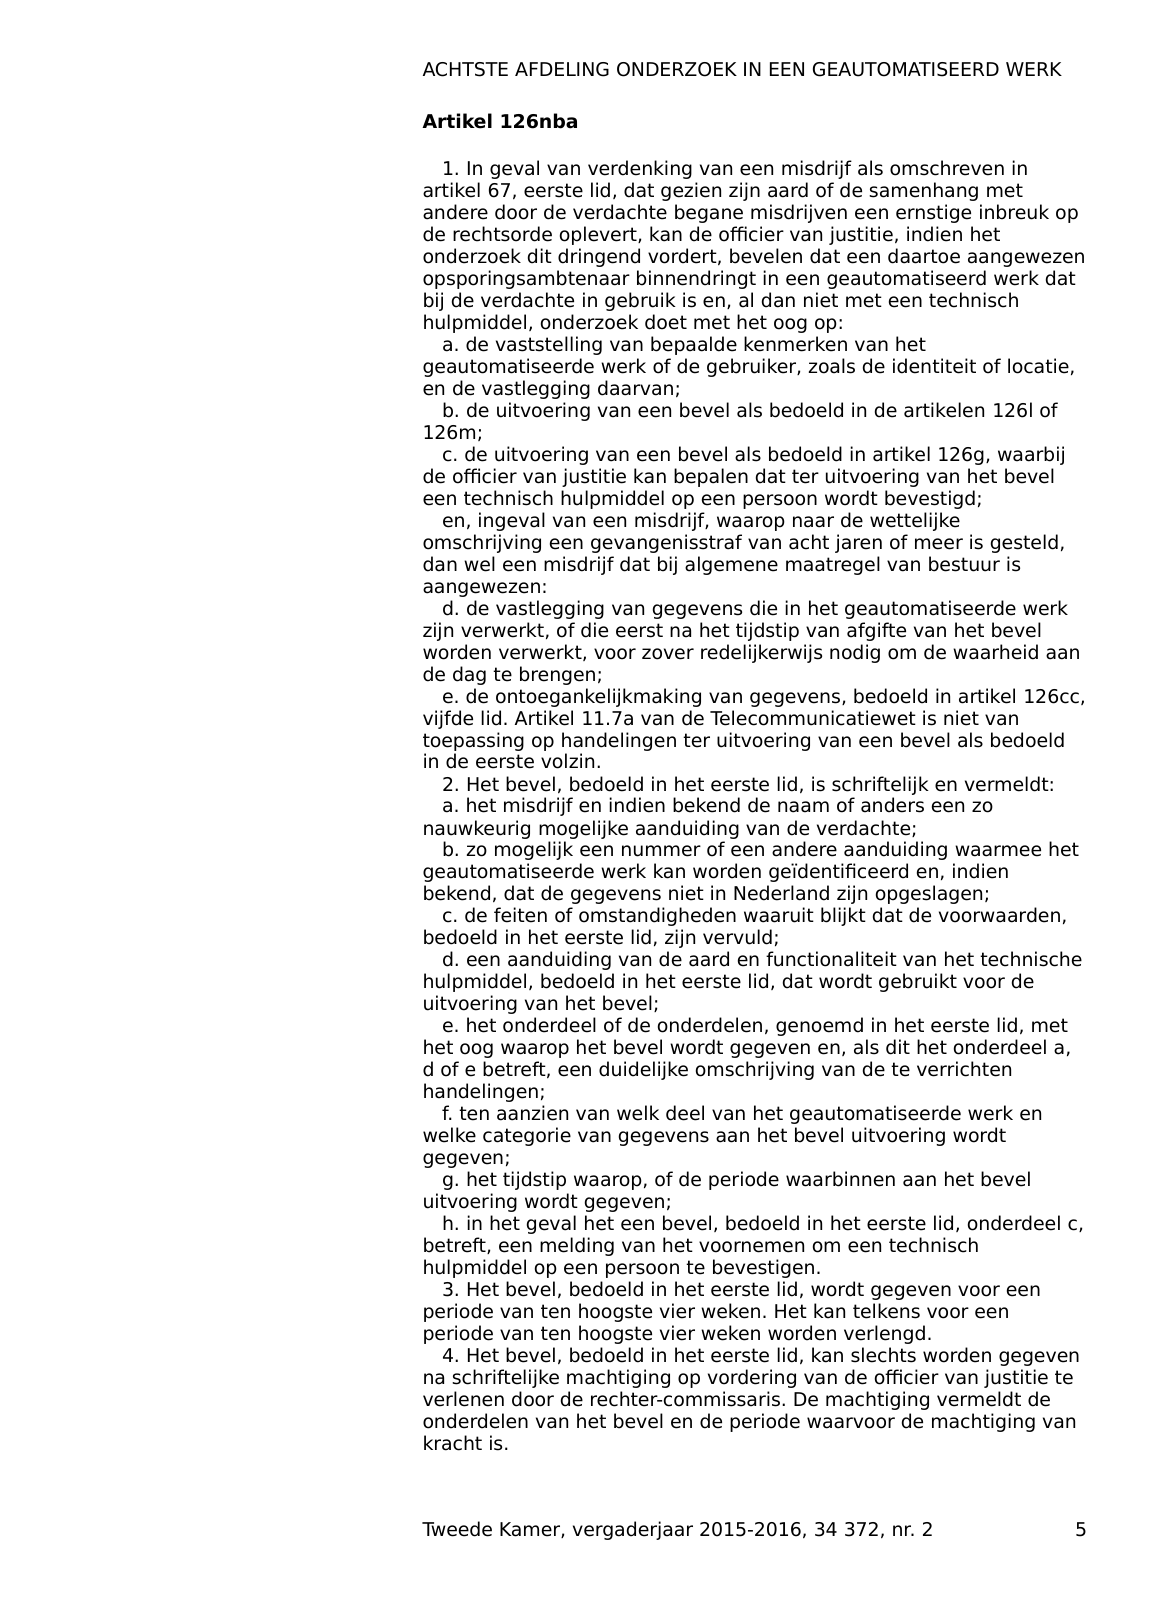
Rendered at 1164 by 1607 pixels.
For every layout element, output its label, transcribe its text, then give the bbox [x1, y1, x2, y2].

text f. ten aanzien van welk deel van het geautomatiseerde werk en welke categorie van gegevens aan het bevel uitvoering wordt gegeven; [422, 1103, 1087, 1169]
text b. de uitvoering van een bevel als bedoeld in de artikelen 126l of 126m; [422, 400, 1087, 444]
text en, ingeval van een misdrijf, waarop naar de wettelijke omschrijving een gevangenisstraf van acht jaren of meer is gesteld, dan wel een misdrijf dat bij algemene maatregel van bestuur is aangewezen: [422, 510, 1087, 598]
text e. het onderdeel of de onderdelen, genoemd in het eerste lid, met het oog waarop het bevel wordt gegeven en, als dit het onderdeel a, d of e betreft, een duidelijke omschrijving van de te verrichten handelingen; [422, 1015, 1087, 1103]
text b. zo mogelijk een nummer of een andere aanduiding waarmee het geautomatiseerde werk kan worden geïdentificeerd en, indien bekend, dat de gegevens niet in Nederland zijn opgeslagen; [422, 839, 1087, 905]
text 1. In geval van verdenking van een misdrijf als omschreven in artikel 67, eerste lid, dat gezien zijn aard of de samenhang met andere door de verdachte begane misdrijven een ernstige inbreuk op de rechtsorde oplevert, kan de officier van justitie, indien het onderzoek dit dringend vordert, bevelen dat een daartoe aangewezen opsporingsambtenaar binnendringt in een geautomatiseerd werk dat bij de verdachte in gebruik is en, al dan niet met een technisch hulpmiddel, onderzoek doet met het oog op: [422, 158, 1087, 334]
text 4. Het bevel, bedoeld in het eerste lid, kan slechts worden gegeven na schriftelijke machtiging op vordering van de officier van justitie te verlenen door de rechter-commissaris. De machtiging vermeldt de onderdelen van het bevel en de periode waarvoor de machtiging van kracht is. [422, 1345, 1087, 1455]
subtitle Artikel 126nba [422, 111, 1087, 133]
text a. het misdrijf en indien bekend de naam of anders een zo nauwkeurig mogelijke aanduiding van de verdachte; [422, 795, 1087, 839]
subtitle ACHTSTE AFDELING ONDERZOEK IN EEN GEAUTOMATISEERD WERK [422, 59, 1087, 81]
text c. de uitvoering van een bevel als bedoeld in artikel 126g, waarbij de officier van justitie kan bepalen dat ter uitvoering van het bevel een technisch hulpmiddel op een persoon wordt bevestigd; [422, 444, 1087, 510]
text e. de ontoegankelijkmaking van gegevens, bedoeld in artikel 126cc, vijfde lid. Artikel 11.7a van de Telecommunicatiewet is niet van toepassing op handelingen ter uitvoering van een bevel als bedoeld in de eerste volzin. [422, 686, 1087, 773]
text d. de vastlegging van gegevens die in het geautomatiseerde werk zijn verwerkt, of die eerst na het tijdstip van afgifte van het bevel worden verwerkt, voor zover redelijkerwijs nodig om de waarheid aan de dag te brengen; [422, 598, 1087, 686]
text g. het tijdstip waarop, of de periode waarbinnen aan het bevel uitvoering wordt gegeven; [422, 1169, 1087, 1213]
text 3. Het bevel, bedoeld in het eerste lid, wordt gegeven voor een periode van ten hoogste vier weken. Het kan telkens voor een periode van ten hoogste vier weken worden verlengd. [422, 1279, 1087, 1345]
text 2. Het bevel, bedoeld in het eerste lid, is schriftelijk en vermeldt: [422, 773, 1087, 795]
text c. de feiten of omstandigheden waaruit blijkt dat de voorwaarden, bedoeld in het eerste lid, zijn vervuld; [422, 905, 1087, 949]
text h. in het geval het een bevel, bedoeld in het eerste lid, onderdeel c, betreft, een melding van het voornemen om een technisch hulpmiddel op een persoon te bevestigen. [422, 1213, 1087, 1279]
text d. een aanduiding van de aard en functionaliteit van het technische hulpmiddel, bedoeld in het eerste lid, dat wordt gebruikt voor de uitvoering van het bevel; [422, 949, 1087, 1015]
text a. de vaststelling van bepaalde kenmerken van het geautomatiseerde werk of de gebruiker, zoals de identiteit of locatie, en de vastlegging daarvan; [422, 334, 1087, 400]
